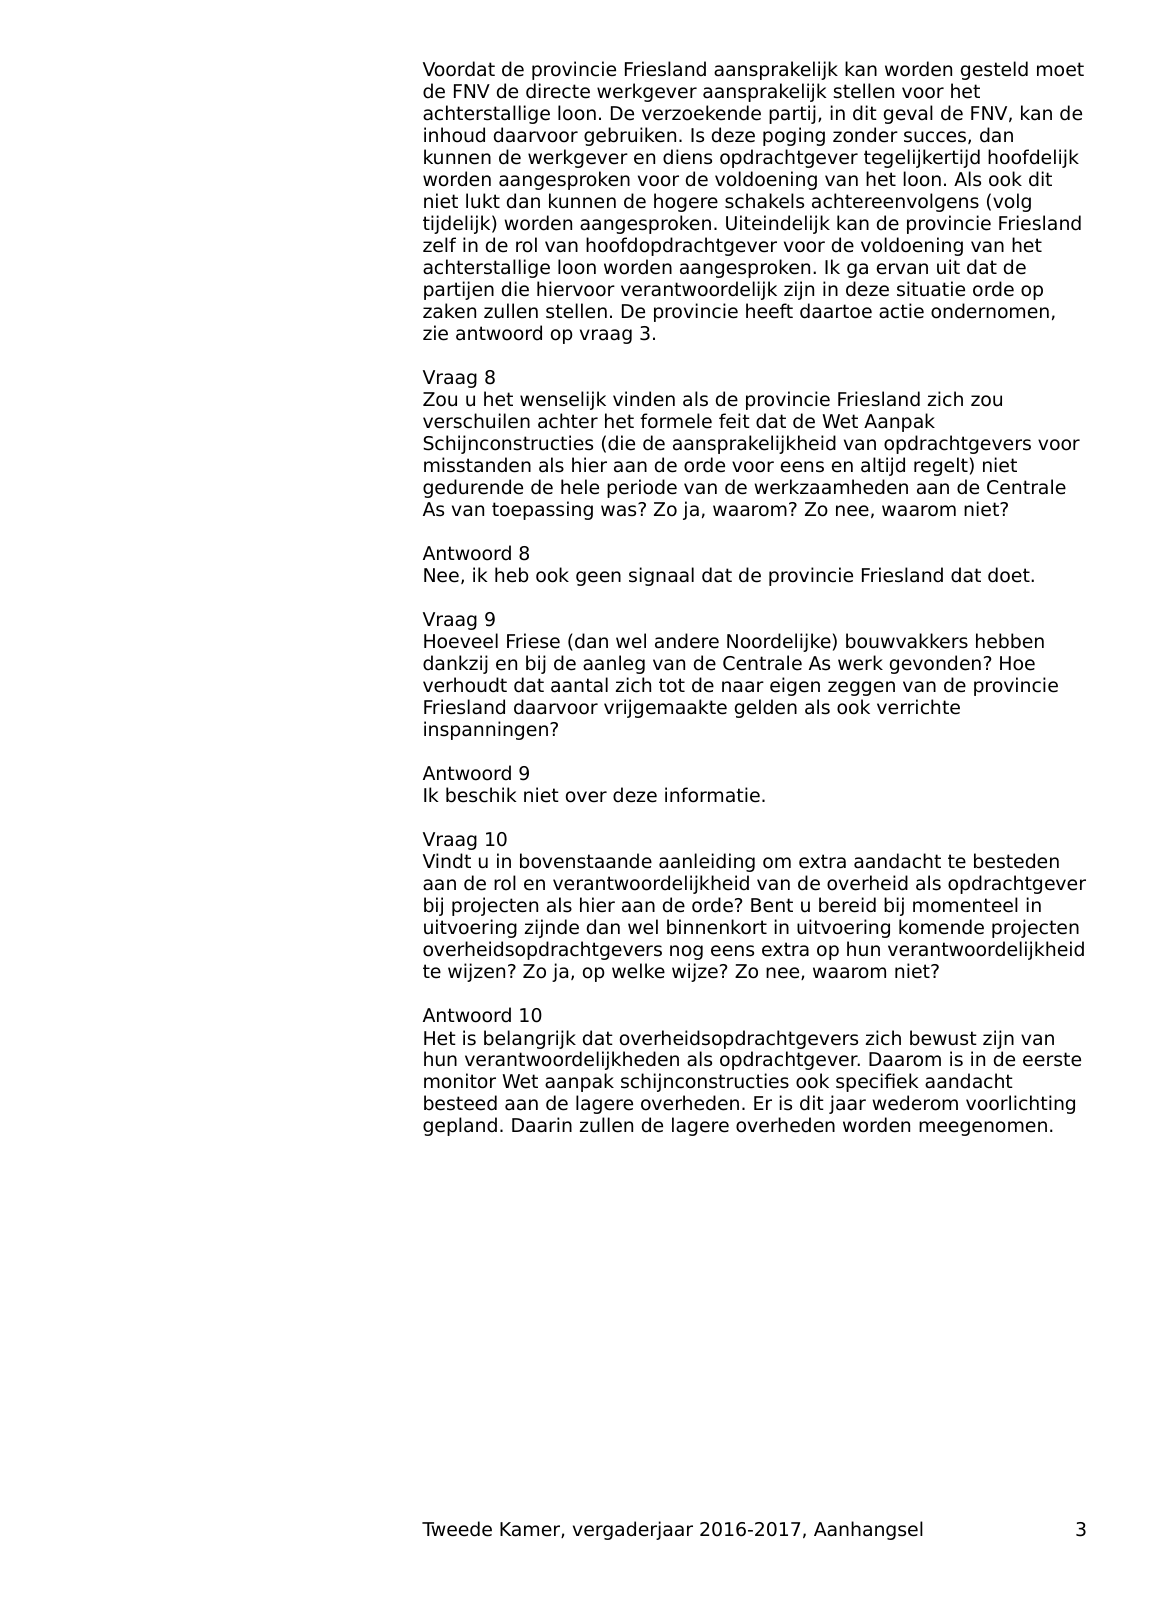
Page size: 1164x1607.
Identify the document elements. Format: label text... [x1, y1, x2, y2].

text Vindt u in bovenstaande aanleiding om extra aandacht te besteden aan de rol en verantwoordelijkheid van de overheid als opdrachtgever bij projecten als hier aan de orde? Bent u bereid bij momenteel in uitvoering zijnde dan wel binnenkort in uitvoering komende projecten overheidsopdrachtgevers nog eens extra op hun verantwoordelijkheid te wijzen? Zo ja, op welke wijze? Zo nee, waarom niet? [422, 851, 1087, 983]
text Ik beschik niet over deze informatie. [422, 785, 1087, 807]
text Vraag 8 [422, 367, 1087, 389]
text Antwoord 8 [422, 543, 1087, 565]
text Vraag 10 [422, 829, 1087, 851]
text Vraag 9 [422, 609, 1087, 631]
text Voordat de provincie Friesland aansprakelijk kan worden gesteld moet de FNV de directe werkgever aansprakelijk stellen voor het achterstallige loon. De verzoekende partij, in dit geval de FNV, kan de inhoud daarvoor gebruiken. Is deze poging zonder succes, dan kunnen de werkgever en diens opdrachtgever tegelijkertijd hoofdelijk worden aangesproken voor de voldoening van het loon. Als ook dit niet lukt dan kunnen de hogere schakels achtereenvolgens (volg tijdelijk) worden aangesproken. Uiteindelijk kan de provincie Friesland zelf in de rol van hoofdopdrachtgever voor de voldoening van het achterstallige loon worden aangesproken. Ik ga ervan uit dat de partijen die hiervoor verantwoordelijk zijn in deze situatie orde op zaken zullen stellen. De provincie heeft daartoe actie ondernomen, zie antwoord op vraag 3. [422, 59, 1087, 345]
text Nee, ik heb ook geen signaal dat de provincie Friesland dat doet. [422, 565, 1087, 587]
text Antwoord 10 [422, 1005, 1087, 1027]
text Antwoord 9 [422, 763, 1087, 785]
text Zou u het wenselijk vinden als de provincie Friesland zich zou verschuilen achter het formele feit dat de Wet Aanpak Schijnconstructies (die de aansprakelijkheid van opdrachtgevers voor misstanden als hier aan de orde voor eens en altijd regelt) niet gedurende de hele periode van de werkzaamheden aan de Centrale As van toepassing was? Zo ja, waarom? Zo nee, waarom niet? [422, 389, 1087, 521]
text Het is belangrijk dat overheidsopdrachtgevers zich bewust zijn van hun verantwoordelijkheden als opdrachtgever. Daarom is in de eerste monitor Wet aanpak schijnconstructies ook specifiek aandacht besteed aan de lagere overheden. Er is dit jaar wederom voorlichting gepland. Daarin zullen de lagere overheden worden meegenomen. [422, 1027, 1087, 1137]
text Hoeveel Friese (dan wel andere Noordelijke) bouwvakkers hebben dankzij en bij de aanleg van de Centrale As werk gevonden? Hoe verhoudt dat aantal zich tot de naar eigen zeggen van de provincie Friesland daarvoor vrijgemaakte gelden als ook verrichte inspanningen? [422, 631, 1087, 741]
